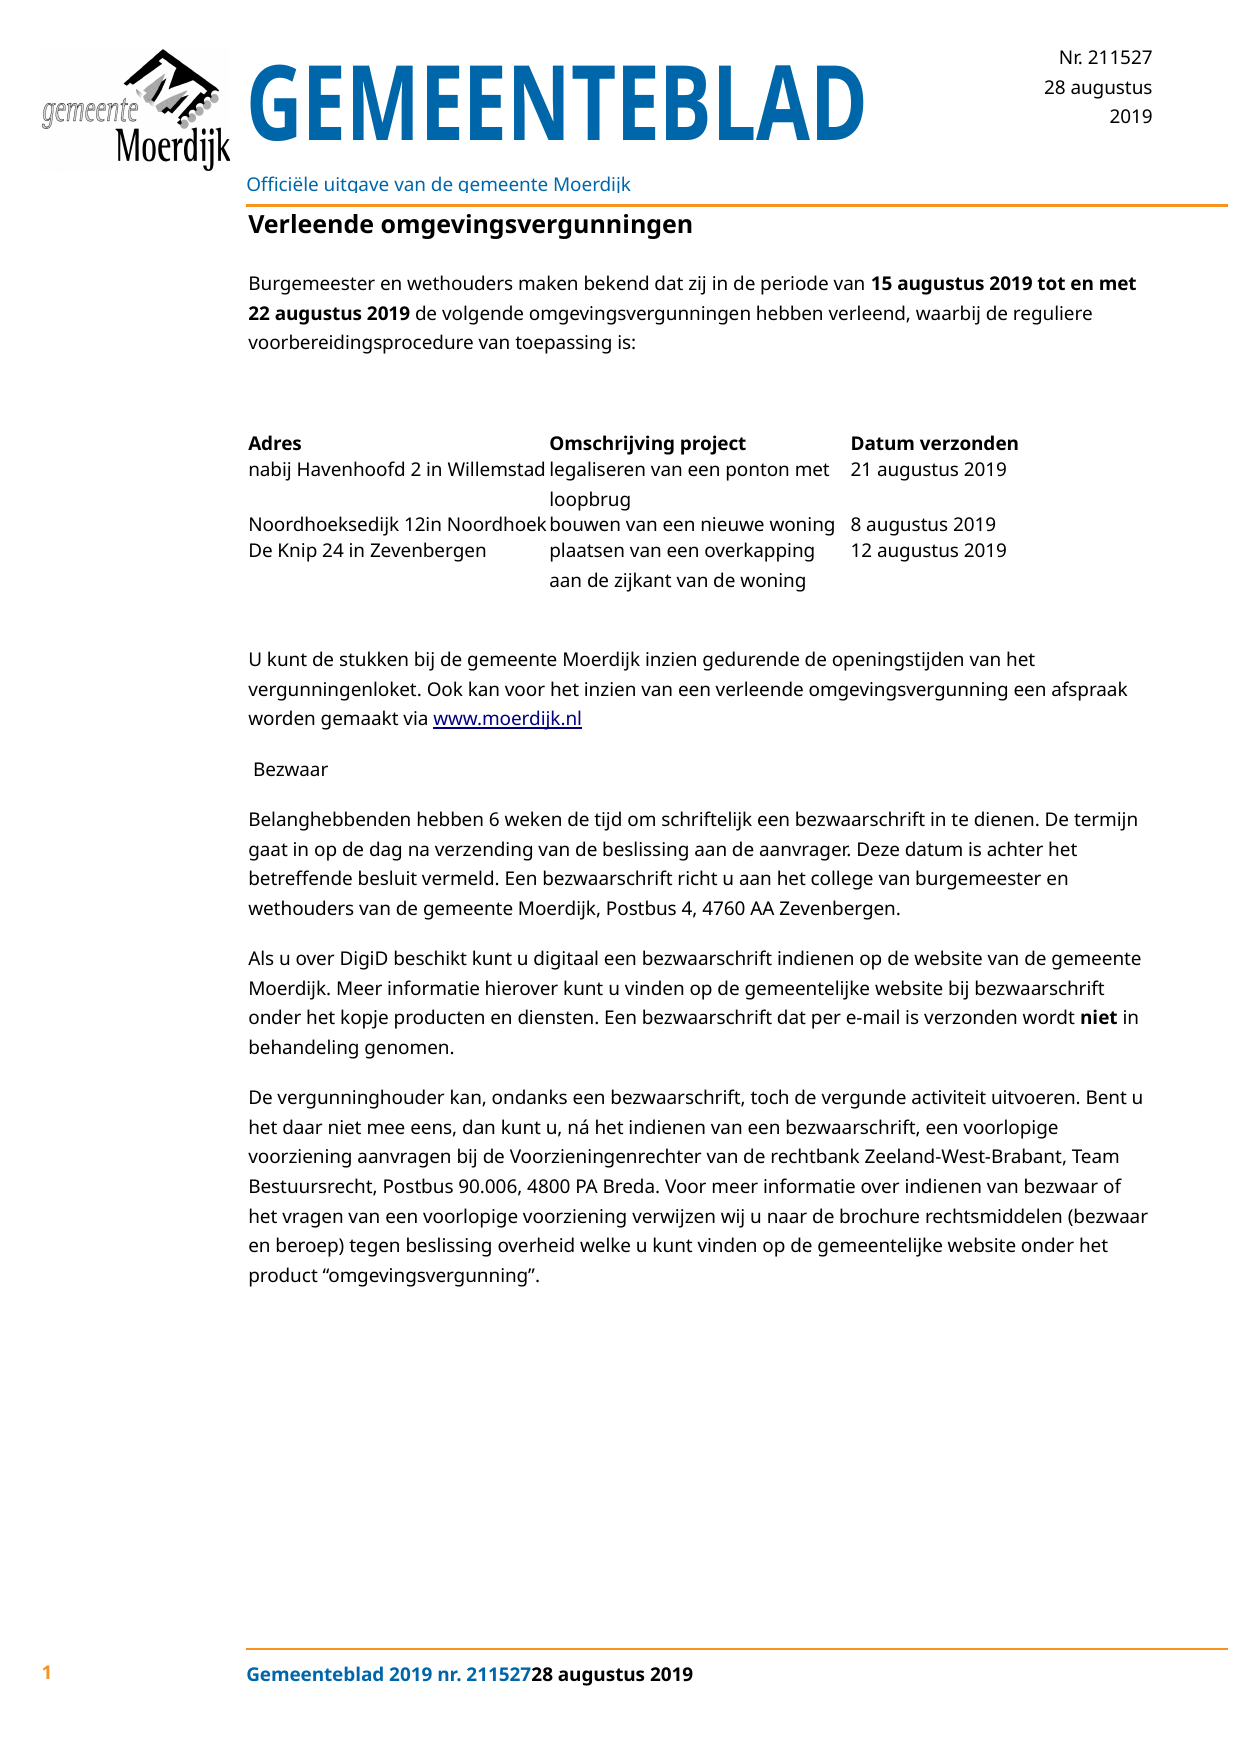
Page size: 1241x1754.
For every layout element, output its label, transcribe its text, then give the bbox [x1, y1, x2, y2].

table_cell 21 augustus 2019 [850, 456, 1152, 511]
text De vergunninghouder kan, ondanks een bezwaarschrift, toch de vergunde activiteit uitvoeren. Bent u het daar niet mee eens, dan kunt u, ná het indienen van een bezwaarschrift, een voorlopige voorziening aanvragen bij de Voorzieningenrechter van de rechtbank Zeeland-West-Brabant, Team Bestuursrecht, Postbus 90.006, 4800 PA Breda. Voor meer informatie over indienen van bezwaar of het vragen van een voorlopige voorziening verwijzen wij u naar de brochure rechtsmiddelen (bezwaar en beroep) tegen beslissing overheid welke u kunt vinden op de gemeentelijke website onder het product “omgevingsvergunning”. [248, 1084, 1152, 1288]
table_header Datum verzonden [850, 430, 1152, 456]
table_cell 8 augustus 2019 [850, 511, 1152, 537]
table_cell plaatsen van een overkapping aan de zijkant van de woning [549, 537, 850, 592]
text Verleende omgevingsvergunningen [248, 207, 1152, 241]
table_header Omschrijving project [549, 430, 850, 456]
table_cell Noordhoeksedijk 12in Noordhoek [248, 511, 549, 537]
picture [41, 47, 231, 172]
table_cell legaliseren van een ponton met loopbrug [549, 456, 850, 511]
text Belanghebbenden hebben 6 weken de tijd om schriftelijk een bezwaarschrift in te dienen. De termijn gaat in op de dag na verzending van de beslissing aan de aanvrager. Deze datum is achter het betreffende besluit vermeld. Een bezwaarschrift richt u aan het college van burgemeester en wethouders van de gemeente Moerdijk, Postbus 4, 4760 AA Zevenbergen. [248, 806, 1152, 921]
table_cell nabij Havenhoofd 2 in Willemstad [248, 456, 549, 511]
text Als u over DigiD beschikt kunt u digitaal een bezwaarschrift indienen op de website van de gemeente Moerdijk. Meer informatie hierover kunt u vinden op de gemeentelijke website bij bezwaarschrift onder het kopje producten en diensten. Een bezwaarschrift dat per e-mail is verzonden wordt niet in behandeling genomen. [248, 945, 1152, 1060]
table_cell 12 augustus 2019 [850, 537, 1152, 592]
table_cell bouwen van een nieuwe woning [549, 511, 850, 537]
text Bezwaar [248, 756, 1152, 781]
table_header Adres [248, 430, 549, 456]
text Burgemeester en wethouders maken bekend dat zij in de periode van 15 augustus 2019 tot en met 22 augustus 2019 de volgende omgevingsvergunningen hebben verleend, waarbij de reguliere voorbereidingsprocedure van toepassing is: [248, 270, 1152, 355]
text U kunt de stukken bij de gemeente Moerdijk inzien gedurende de openingstijden van het vergunningenloket. Ook kan voor het inzien van een verleende omgevingsvergunning een afspraak worden gemaakt via www.moerdijk.nl [248, 646, 1152, 731]
table_cell De Knip 24 in Zevenbergen [248, 537, 549, 592]
